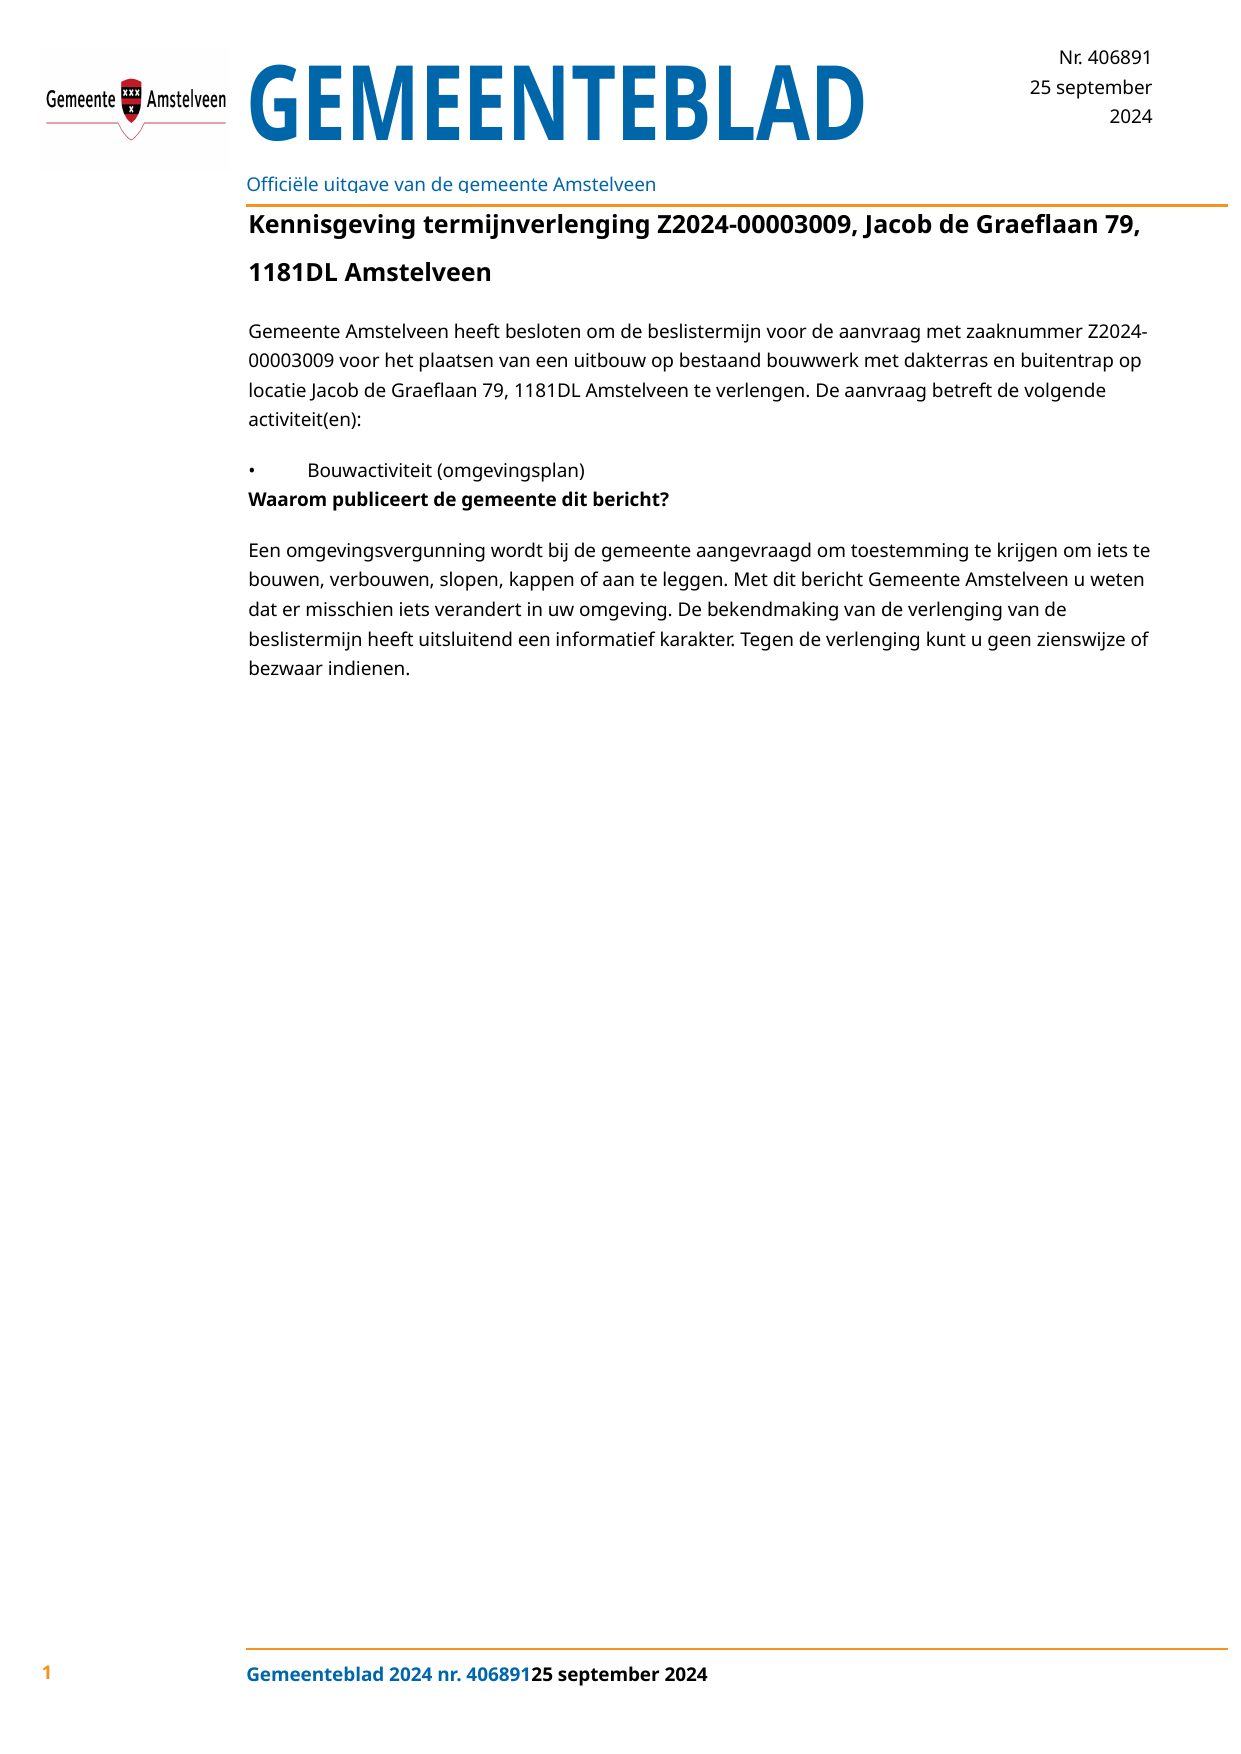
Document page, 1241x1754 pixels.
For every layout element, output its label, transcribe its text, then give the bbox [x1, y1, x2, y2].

list Bouwactiviteit (omgevingsplan) [248, 457, 1152, 483]
text Een omgevingsvergunning wordt bij de gemeente aangevraagd om toestemming te krijgen om iets te bouwen, verbouwen, slopen, kappen of aan te leggen. Met dit bericht Gemeente Amstelveen u weten dat er misschien iets verandert in uw omgeving. De bekendmaking van de verlenging van de beslistermijn heeft uitsluitend een informatief karakter. Tegen de verlenging kunt u geen zienswijze of bezwaar indienen. [248, 537, 1152, 681]
picture [41, 47, 231, 172]
text Waarom publiceert de gemeente dit bericht? [248, 487, 1152, 512]
text Kennisgeving termijnverlenging Z2024-00003009, Jacob de Graeflaan 79, 1181DL Amstelveen [248, 207, 1152, 288]
text Gemeente Amstelveen heeft besloten om de beslistermijn voor de aanvraag met zaaknummer Z2024-00003009 voor het plaatsen van een uitbouw op bestaand bouwwerk met dakterras en buitentrap op locatie Jacob de Graeflaan 79, 1181DL Amstelveen te verlengen. De aanvraag betreft de volgende activiteit(en): [248, 318, 1152, 432]
